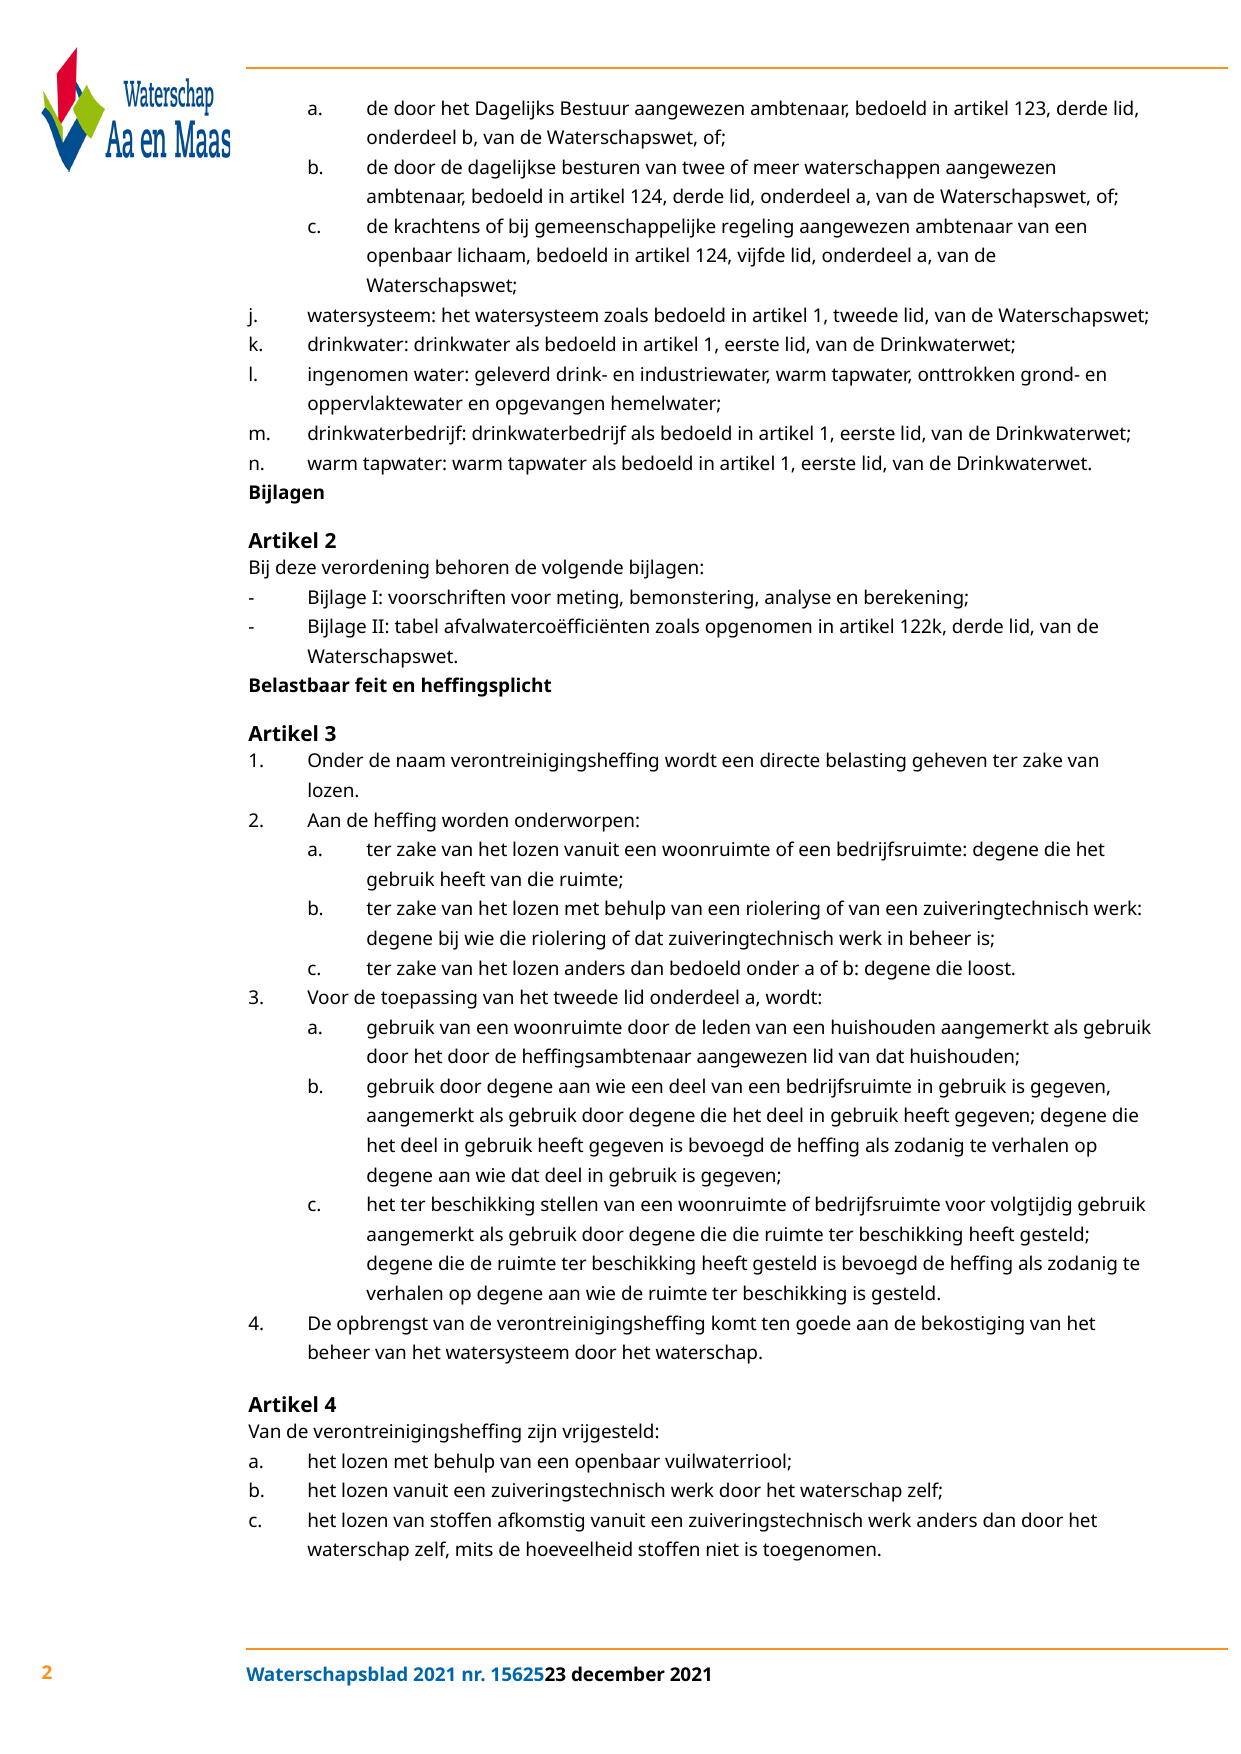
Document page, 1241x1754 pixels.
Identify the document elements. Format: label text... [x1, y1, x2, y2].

list de door het Dagelijks Bestuur aangewezen ambtenaar, bedoeld in artikel 123, derde lid, onderdeel b, van de Waterschapswet, of; [307, 95, 1152, 150]
list Bijlage II: tabel afvalwatercoëfficiënten zoals opgenomen in artikel 122k, derde lid, van de Waterschapswet. [248, 613, 1152, 669]
text Artikel 4 [248, 1390, 1152, 1418]
list Voor de toepassing van het tweede lid onderdeel a, wordt: [248, 984, 1152, 1010]
list warm tapwater: warm tapwater als bedoeld in artikel 1, eerste lid, van de Drinkwaterwet. [248, 450, 1152, 476]
text Artikel 2 [248, 526, 1152, 554]
list drinkwaterbedrijf: drinkwaterbedrijf als bedoeld in artikel 1, eerste lid, van de Drinkwaterwet; [248, 420, 1152, 446]
list ingenomen water: geleverd drink- en industriewater, warm tapwater, onttrokken grond- en oppervlaktewater en opgevangen hemelwater; [248, 361, 1152, 416]
list De opbrengst van de verontreinigingsheffing komt ten goede aan de bekostiging van het beheer van het watersysteem door het waterschap. [248, 1310, 1152, 1365]
list het ter beschikking stellen van een woonruimte of bedrijfsruimte voor volgtijdig gebruik aangemerkt als gebruik door degene die die ruimte ter beschikking heeft gesteld; degene die de ruimte ter beschikking heeft gesteld is bevoegd de heffing als zodanig te verhalen op degene aan wie de ruimte ter beschikking is gesteld. [307, 1191, 1152, 1306]
list Bijlage I: voorschriften voor meting, bemonstering, analyse en berekening; [248, 584, 1152, 610]
list het lozen met behulp van een openbaar vuilwaterriool; [248, 1448, 1152, 1473]
text Belastbaar feit en heffingsplicht [248, 673, 1152, 698]
list ter zake van het lozen anders dan bedoeld onder a of b: degene die loost. [307, 955, 1152, 981]
list ter zake van het lozen met behulp van een riolering of van een zuiveringtechnisch werk: degene bij wie die riolering of dat zuiveringtechnisch werk in beheer is; [307, 896, 1152, 951]
text Bij deze verordening behoren de volgende bijlagen: [248, 554, 1152, 580]
list Onder de naam verontreinigingsheffing wordt een directe belasting geheven ter zake van lozen. [248, 748, 1152, 803]
text Van de verontreinigingsheffing zijn vrijgesteld: [248, 1418, 1152, 1444]
picture [41, 47, 231, 172]
text Artikel 3 [248, 719, 1152, 748]
list gebruik door degene aan wie een deel van een bedrijfsruimte in gebruik is gegeven, aangemerkt als gebruik door degene die het deel in gebruik heeft gegeven; degene die het deel in gebruik heeft gegeven is bevoegd de heffing als zodanig te verhalen op degene aan wie dat deel in gebruik is gegeven; [307, 1073, 1152, 1188]
list drinkwater: drinkwater als bedoeld in artikel 1, eerste lid, van de Drinkwaterwet; [248, 331, 1152, 357]
list de door de dagelijkse besturen van twee of meer waterschappen aangewezen ambtenaar, bedoeld in artikel 124, derde lid, onderdeel a, van de Waterschapswet, of; [307, 154, 1152, 209]
list ter zake van het lozen vanuit een woonruimte of een bedrijfsruimte: degene die het gebruik heeft van die ruimte; [307, 836, 1152, 892]
list het lozen vanuit een zuiveringstechnisch werk door het waterschap zelf; [248, 1477, 1152, 1503]
list watersysteem: het watersysteem zoals bedoeld in artikel 1, tweede lid, van de Waterschapswet; [248, 302, 1152, 328]
text Bijlagen [248, 479, 1152, 505]
list Aan de heffing worden onderworpen: [248, 807, 1152, 833]
list gebruik van een woonruimte door de leden van een huishouden aangemerkt als gebruik door het door de heffingsambtenaar aangewezen lid van dat huishouden; [307, 1014, 1152, 1069]
list het lozen van stoffen afkomstig vanuit een zuiveringstechnisch werk anders dan door het waterschap zelf, mits de hoeveelheid stoffen niet is toegenomen. [248, 1507, 1152, 1562]
list de krachtens of bij gemeenschappelijke regeling aangewezen ambtenaar van een openbaar lichaam, bedoeld in artikel 124, vijfde lid, onderdeel a, van de Waterschapswet; [307, 213, 1152, 298]
